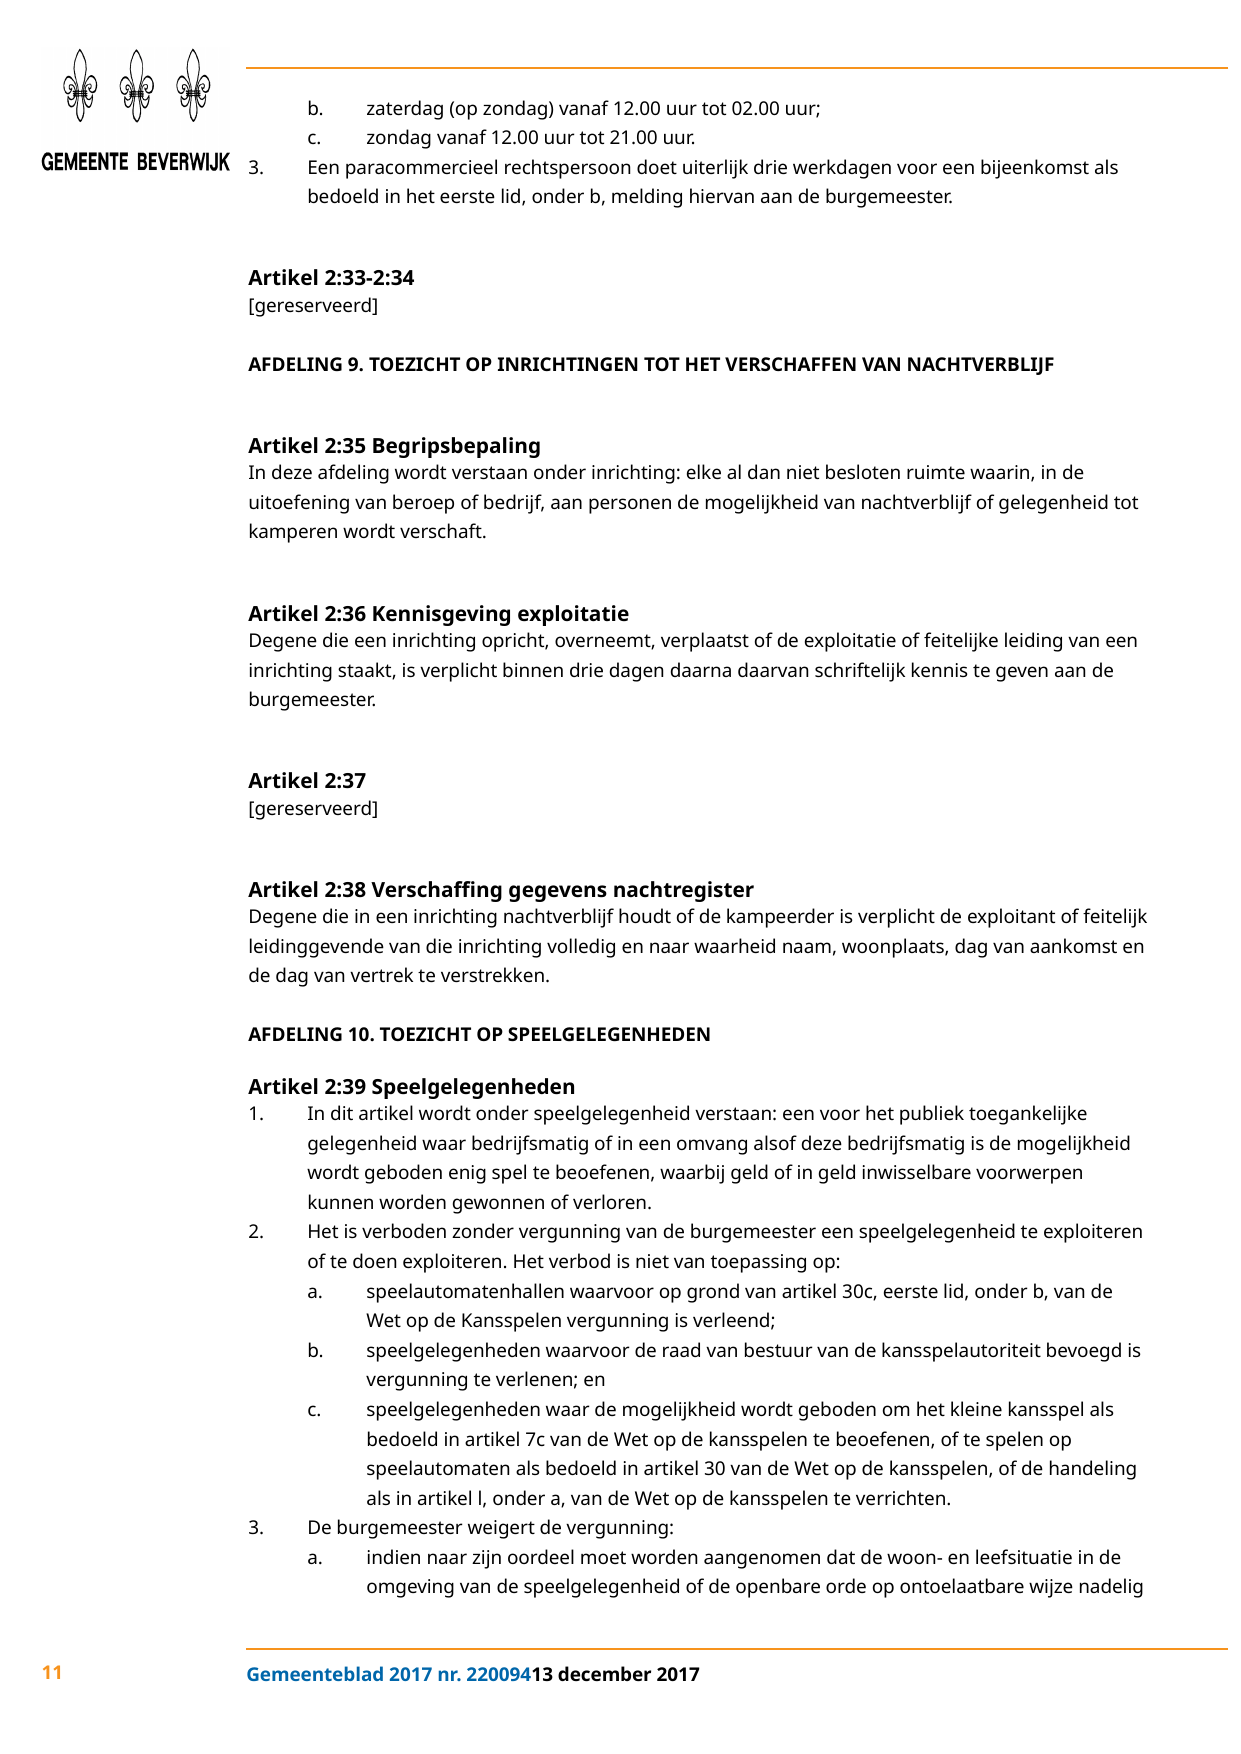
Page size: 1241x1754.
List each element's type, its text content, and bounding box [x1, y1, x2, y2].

text Artikel 2:39 Speelgelegenheden [248, 1072, 1152, 1100]
text Artikel 2:37 [248, 766, 1152, 795]
list speelautomatenhallen waarvoor op grond van artikel 30c, eerste lid, onder b, van de Wet op de Kansspelen vergunning is verleend; [307, 1278, 1152, 1333]
list indien naar zijn oordeel moet worden aangenomen dat de woon- en leefsituatie in de omgeving van de speelgelegenheid of de openbare orde op ontoelaatbare wijze nadelig [307, 1544, 1152, 1599]
list speelgelegenheden waar de mogelijkheid wordt geboden om het kleine kansspel als bedoeld in artikel 7c van de Wet op de kansspelen te beoefenen, of te spelen op speelautomaten als bedoeld in artikel 30 van de Wet op de kansspelen, of de handeling als in artikel l, onder a, van de Wet op de kansspelen te verrichten. [307, 1396, 1152, 1511]
text Degene die in een inrichting nachtverblijf houdt of de kampeerder is verplicht de exploitant of feitelijk leidinggevende van die inrichting volledig en naar waarheid naam, woonplaats, dag van aankomst en de dag van vertrek te verstrekken. [248, 903, 1152, 988]
list zaterdag (op zondag) vanaf 12.00 uur tot 02.00 uur; [307, 95, 1152, 121]
text AFDELING 10. TOEZICHT OP SPEELGELEGENHEDEN [248, 1022, 1152, 1047]
text AFDELING 9. TOEZICHT OP INRICHTINGEN TOT HET VERSCHAFFEN VAN NACHTVERBLIJF [248, 351, 1152, 377]
list Het is verboden zonder vergunning van de burgemeester een speelgelegenheid te exploiteren of te doen exploiteren. Het verbod is niet van toepassing op: [248, 1219, 1152, 1274]
text Degene die een inrichting opricht, overneemt, verplaatst of de exploitatie of feitelijke leiding van een inrichting staakt, is verplicht binnen drie dagen daarna daarvan schriftelijk kennis te geven aan de burgemeester. [248, 627, 1152, 712]
text Artikel 2:33-2:34 [248, 263, 1152, 292]
list Een paracommercieel rechtspersoon doet uiterlijk drie werkdagen voor een bijeenkomst als bedoeld in het eerste lid, onder b, melding hiervan aan de burgemeester. [248, 154, 1152, 209]
text Artikel 2:38 Verschaffing gegevens nachtregister [248, 875, 1152, 903]
text [gereserveerd] [248, 795, 1152, 821]
text Artikel 2:35 Begripsbepaling [248, 431, 1152, 459]
picture [41, 47, 231, 172]
text [gereserveerd] [248, 292, 1152, 318]
text Artikel 2:36 Kennisgeving exploitatie [248, 599, 1152, 627]
text In deze afdeling wordt verstaan onder inrichting: elke al dan niet besloten ruimte waarin, in de uitoefening van beroep of bedrijf, aan personen de mogelijkheid van nachtverblijf of gelegenheid tot kamperen wordt verschaft. [248, 459, 1152, 544]
list speelgelegenheden waarvoor de raad van bestuur van de kansspelautoriteit bevoegd is vergunning te verlenen; en [307, 1337, 1152, 1392]
list In dit artikel wordt onder speelgelegenheid verstaan: een voor het publiek toegankelijke gelegenheid waar bedrijfsmatig of in een omvang alsof deze bedrijfsmatig is de mogelijkheid wordt geboden enig spel te beoefenen, waarbij geld of in geld inwisselbare voorwerpen kunnen worden gewonnen of verloren. [248, 1100, 1152, 1215]
list De burgemeester weigert de vergunning: [248, 1514, 1152, 1540]
list zondag vanaf 12.00 uur tot 21.00 uur. [307, 124, 1152, 150]
